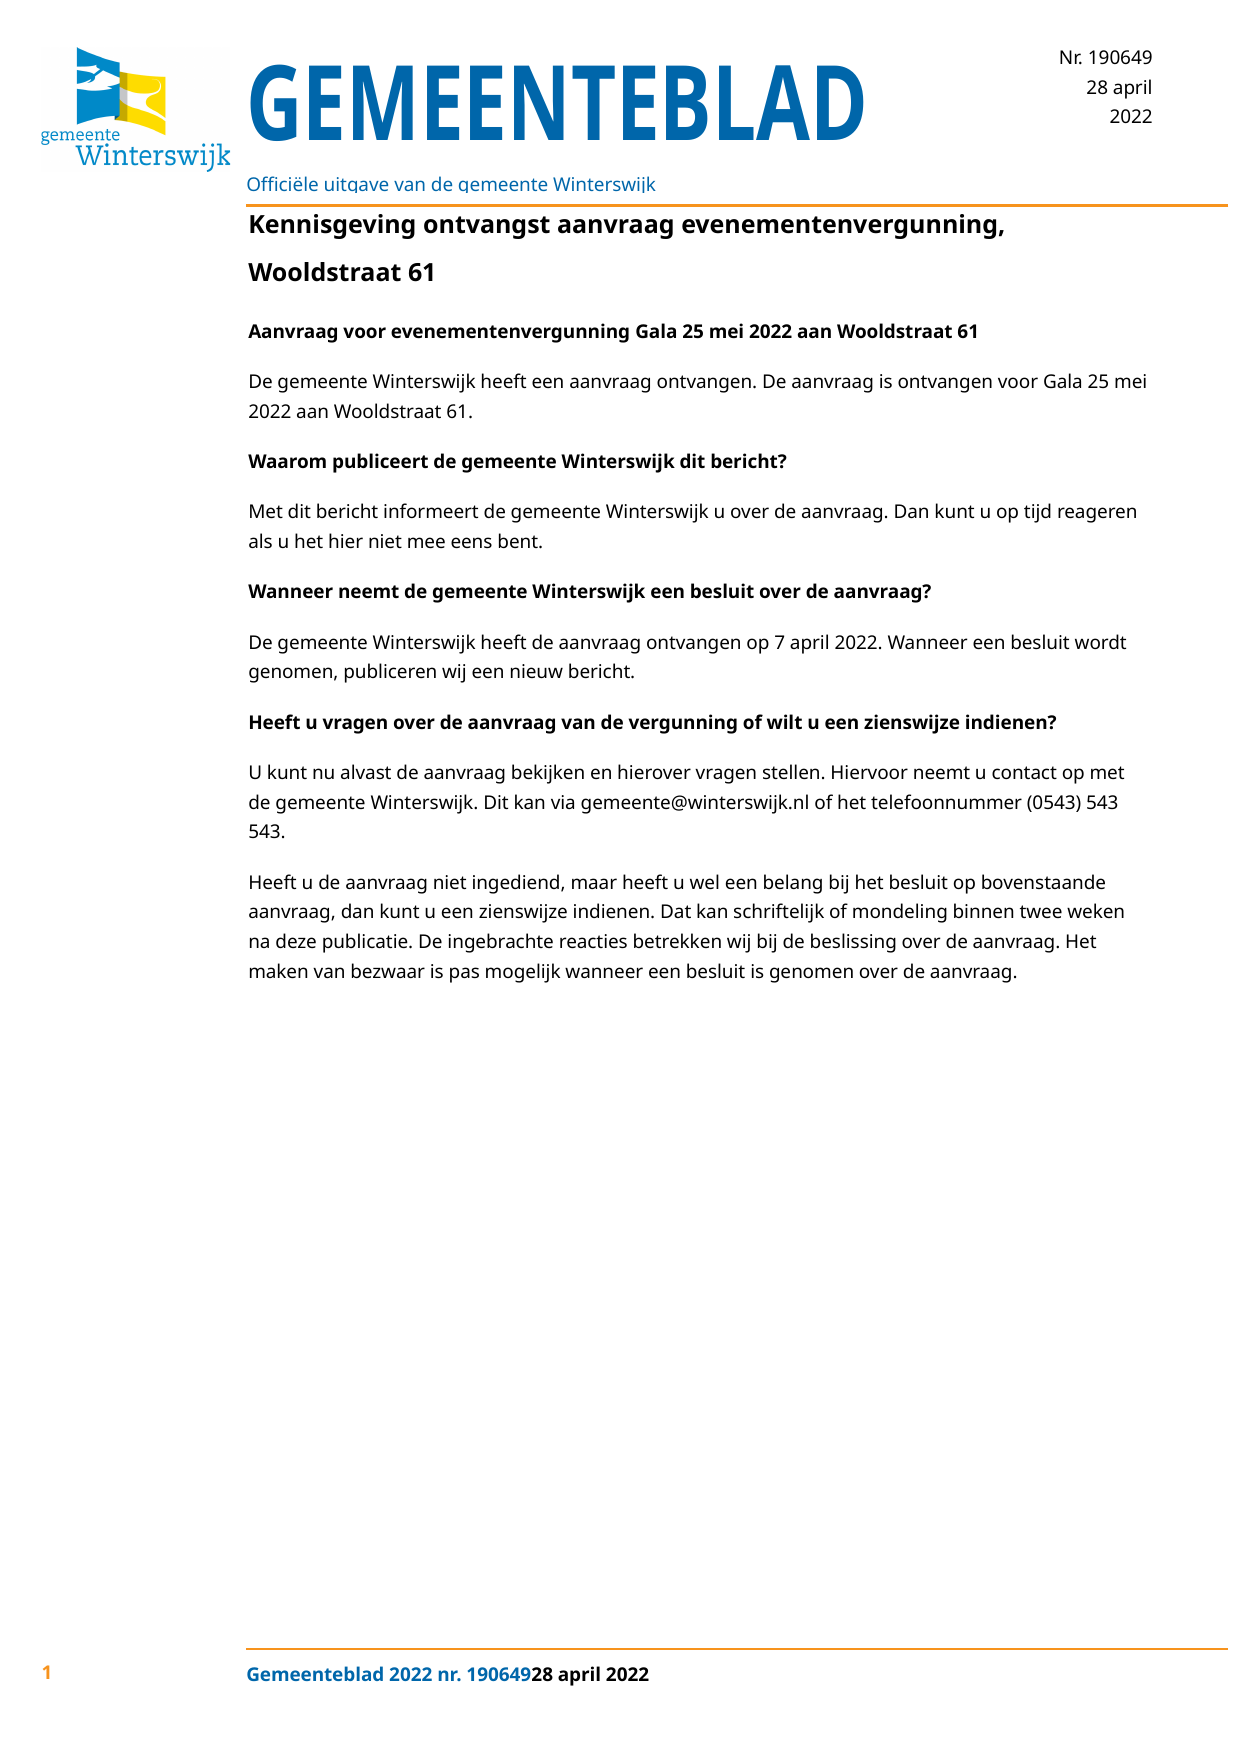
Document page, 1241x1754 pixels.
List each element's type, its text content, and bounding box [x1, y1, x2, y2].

picture [41, 47, 231, 172]
text U kunt nu alvast de aanvraag bekijken en hierover vragen stellen. Hiervoor neemt u contact op met de gemeente Winterswijk. Dit kan via gemeente@winterswijk.nl of het telefoonnummer (0543) 543 543. [248, 759, 1152, 844]
text Wanneer neemt de gemeente Winterswijk een besluit over de aanvraag? [248, 579, 1152, 604]
picture [225, 153, 231, 162]
text De gemeente Winterswijk heeft een aanvraag ontvangen. De aanvraag is ontvangen voor Gala 25 mei 2022 aan Wooldstraat 61. [248, 368, 1152, 424]
text Met dit bericht informeert de gemeente Winterswijk u over de aanvraag. Dan kunt u op tijd reageren als u het hier niet mee eens bent. [248, 499, 1152, 554]
text Heeft u de aanvraag niet ingediend, maar heeft u wel een belang bij het besluit op bovenstaande aanvraag, dan kunt u een zienswijze indienen. Dat kan schriftelijk of mondeling binnen twee weken na deze publicatie. De ingebrachte reacties betrekken wij bij de beslissing over de aanvraag. Het maken van bezwaar is pas mogelijk wanneer een besluit is genomen over de aanvraag. [248, 869, 1152, 984]
text Aanvraag voor evenementenvergunning Gala 25 mei 2022 aan Wooldstraat 61 [248, 318, 1152, 344]
text Kennisgeving ontvangst aanvraag evenementenvergunning, Wooldstraat 61 [248, 207, 1152, 288]
text Heeft u vragen over de aanvraag van de vergunning of wilt u een zienswijze indienen? [248, 709, 1152, 735]
text De gemeente Winterswijk heeft de aanvraag ontvangen op 7 april 2022. Wanneer een besluit wordt genomen, publiceren wij een nieuw bericht. [248, 629, 1152, 684]
text Waarom publiceert de gemeente Winterswijk dit bericht? [248, 448, 1152, 474]
